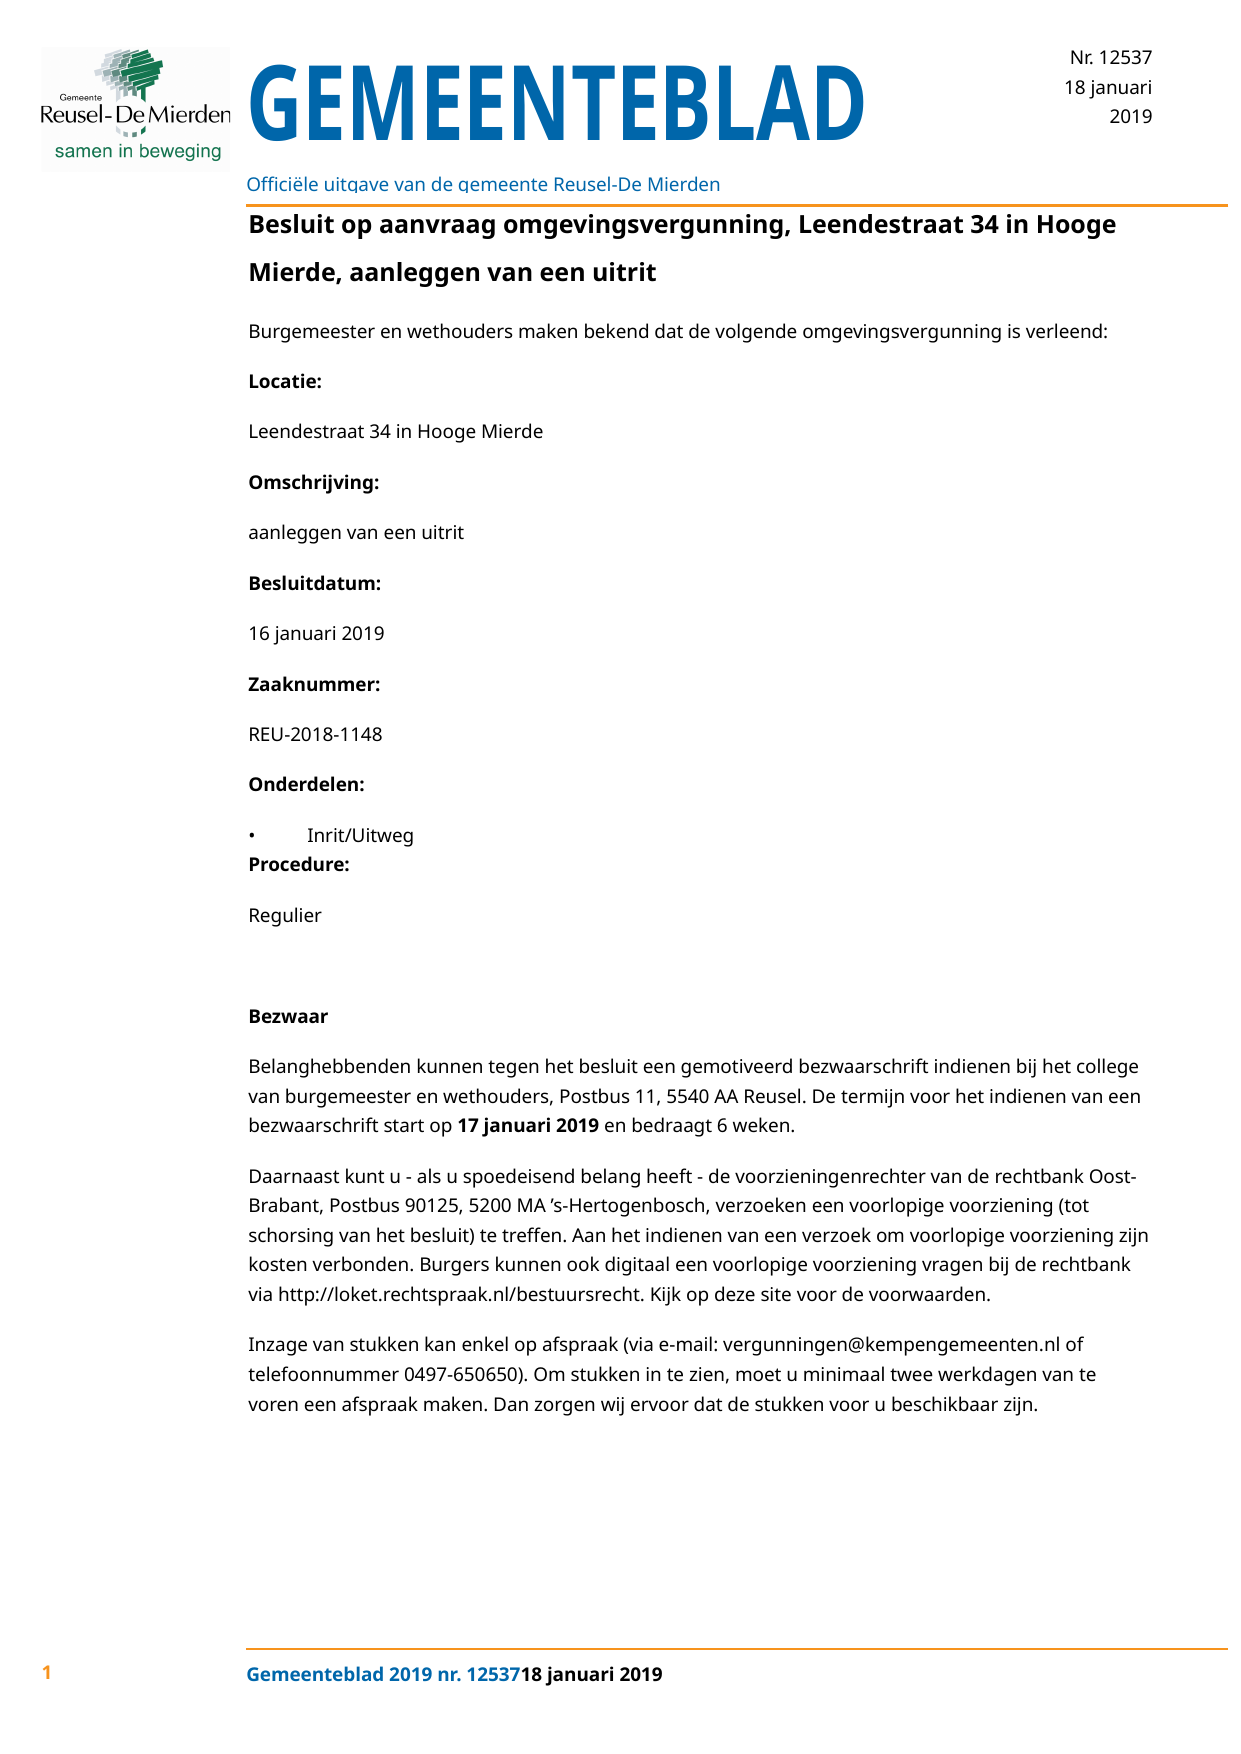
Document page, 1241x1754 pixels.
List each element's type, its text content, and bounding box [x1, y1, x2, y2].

text Locatie: [248, 368, 1152, 394]
text Belanghebbenden kunnen tegen het besluit een gemotiveerd bezwaarschrift indienen bij het college van burgemeester en wethouders, Postbus 11, 5540 AA Reusel. De termijn voor het indienen van een bezwaarschrift start op 17 januari 2019 en bedraagt 6 weken. [248, 1053, 1152, 1138]
list Inrit/Uitweg [248, 822, 1152, 848]
text Inzage van stukken kan enkel op afspraak (via e-mail: vergunningen@kempengemeenten.nl of telefoonnummer 0497-650650). Om stukken in te zien, moet u minimaal twee werkdagen van te voren een afspraak maken. Dan zorgen wij ervoor dat de stukken voor u beschikbaar zijn. [248, 1332, 1152, 1417]
text Daarnaast kunt u - als u spoedeisend belang heeft - de voorzieningenrechter van de rechtbank Oost-Brabant, Postbus 90125, 5200 MA ’s-Hertogenbosch, verzoeken een voorlopige voorziening (tot schorsing van het besluit) te treffen. Aan het indienen van een verzoek om voorlopige voorziening zijn kosten verbonden. Burgers kunnen ook digitaal een voorlopige voorziening vragen bij de rechtbank via http://loket.rechtspraak.nl/bestuursrecht. Kijk op deze site voor de voorwaarden. [248, 1163, 1152, 1307]
picture [41, 47, 231, 172]
text Procedure: [248, 852, 1152, 877]
text Burgemeester en wethouders maken bekend dat de volgende omgevingsvergunning is verleend: [248, 318, 1152, 344]
text Bezwaar [248, 1003, 1152, 1029]
text REU-2018-1148 [248, 721, 1152, 747]
text Leendestraat 34 in Hooge Mierde [248, 419, 1152, 444]
text Zaaknummer: [248, 671, 1152, 697]
text 16 januari 2019 [248, 620, 1152, 646]
text Onderdelen: [248, 772, 1152, 797]
text Besluitdatum: [248, 570, 1152, 596]
text Besluit op aanvraag omgevingsvergunning, Leendestraat 34 in Hooge Mierde, aanleggen van een uitrit [248, 207, 1152, 288]
text Omschrijving: [248, 469, 1152, 495]
text aanleggen van een uitrit [248, 519, 1152, 545]
text Regulier [248, 902, 1152, 928]
